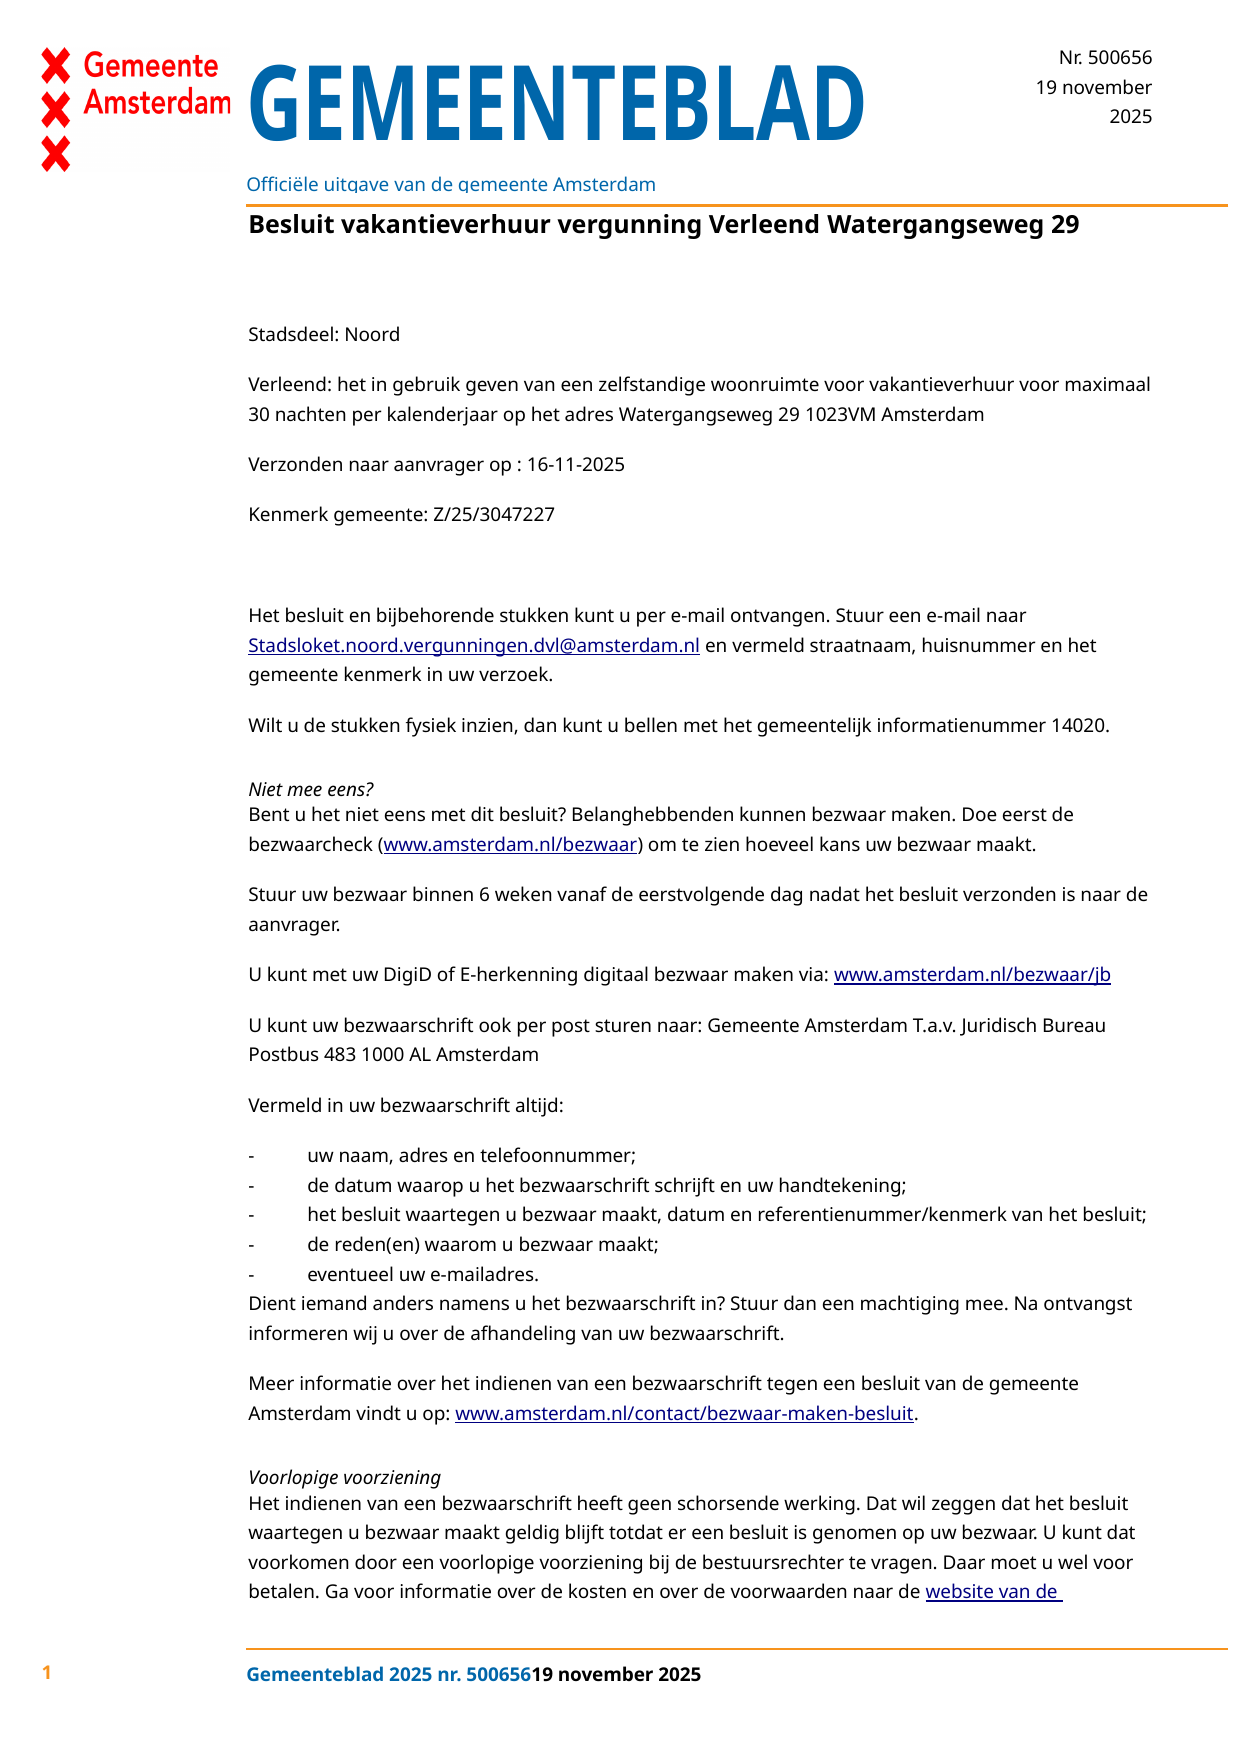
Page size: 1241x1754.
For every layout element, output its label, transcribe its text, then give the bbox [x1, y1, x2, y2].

text Wilt u de stukken fysiek inzien, dan kunt u bellen met het gemeentelijk informatienummer 14020. [248, 712, 1152, 738]
text Niet mee eens? [248, 776, 1152, 802]
text Het indienen van een bezwaarschrift heeft geen schorsende werking. Dat wil zeggen dat het besluit waartegen u bezwaar maakt geldig blijft totdat er een besluit is genomen op uw bezwaar. U kunt dat voorkomen door een voorlopige voorziening bij de bestuursrechter te vragen. Daar moet u wel voor betalen. Ga voor informatie over de kosten en over de voorwaarden naar de website van de [248, 1490, 1152, 1604]
text Bent u het niet eens met dit besluit? Belanghebbenden kunnen bezwaar maken. Doe eerst de bezwaarcheck (www.amsterdam.nl/bezwaar) om te zien hoeveel kans uw bezwaar maakt. [248, 802, 1152, 857]
list de datum waarop u het bezwaarschrift schrijft en uw handtekening; [248, 1172, 1152, 1198]
text U kunt uw bezwaarschrift ook per post sturen naar: Gemeente Amsterdam T.a.v. Juridisch Bureau Postbus 483 1000 AL Amsterdam [248, 1012, 1152, 1067]
text Voorlopige voorziening [248, 1464, 1152, 1490]
list uw naam, adres en telefoonnummer; [248, 1142, 1152, 1168]
picture [41, 47, 231, 172]
text Het besluit en bijbehorende stukken kunt u per e-mail ontvangen. Stuur een e-mail naar Stadsloket.noord.vergunningen.dvl@amsterdam.nl en vermeld straatnaam, huisnummer en het gemeente kenmerk in uw verzoek. [248, 602, 1152, 687]
text Stadsdeel: Noord [248, 321, 1152, 346]
list eventueel uw e-mailadres. [248, 1261, 1152, 1287]
text Vermeld in uw bezwaarschrift altijd: [248, 1092, 1152, 1118]
text Besluit vakantieverhuur vergunning Verleend Watergangseweg 29 [248, 207, 1152, 241]
text U kunt met uw DigiD of E-herkenning digitaal bezwaar maken via: www.amsterdam.nl/bezwaar/jb [248, 962, 1152, 987]
text Verleend: het in gebruik geven van een zelfstandige woonruimte voor vakantieverhuur voor maximaal 30 nachten per kalenderjaar op het adres Watergangseweg 29 1023VM Amsterdam [248, 371, 1152, 426]
text Stuur uw bezwaar binnen 6 weken vanaf de eerstvolgende dag nadat het besluit verzonden is naar de aanvrager. [248, 882, 1152, 937]
text Meer informatie over het indienen van een bezwaarschrift tegen een besluit van de gemeente Amsterdam vindt u op: www.amsterdam.nl/contact/bezwaar-maken-besluit. [248, 1370, 1152, 1426]
text Dient iemand anders namens u het bezwaarschrift in? Stuur dan een machtiging mee. Na ontvangst informeren wij u over de afhandeling van uw bezwaarschrift. [248, 1290, 1152, 1346]
text Kenmerk gemeente: Z/25/3047227 [248, 502, 1152, 527]
list de reden(en) waarom u bezwaar maakt; [248, 1231, 1152, 1257]
list het besluit waartegen u bezwaar maakt, datum en referentienummer/kenmerk van het besluit; [248, 1202, 1152, 1227]
text Verzonden naar aanvrager op : 16-11-2025 [248, 451, 1152, 477]
